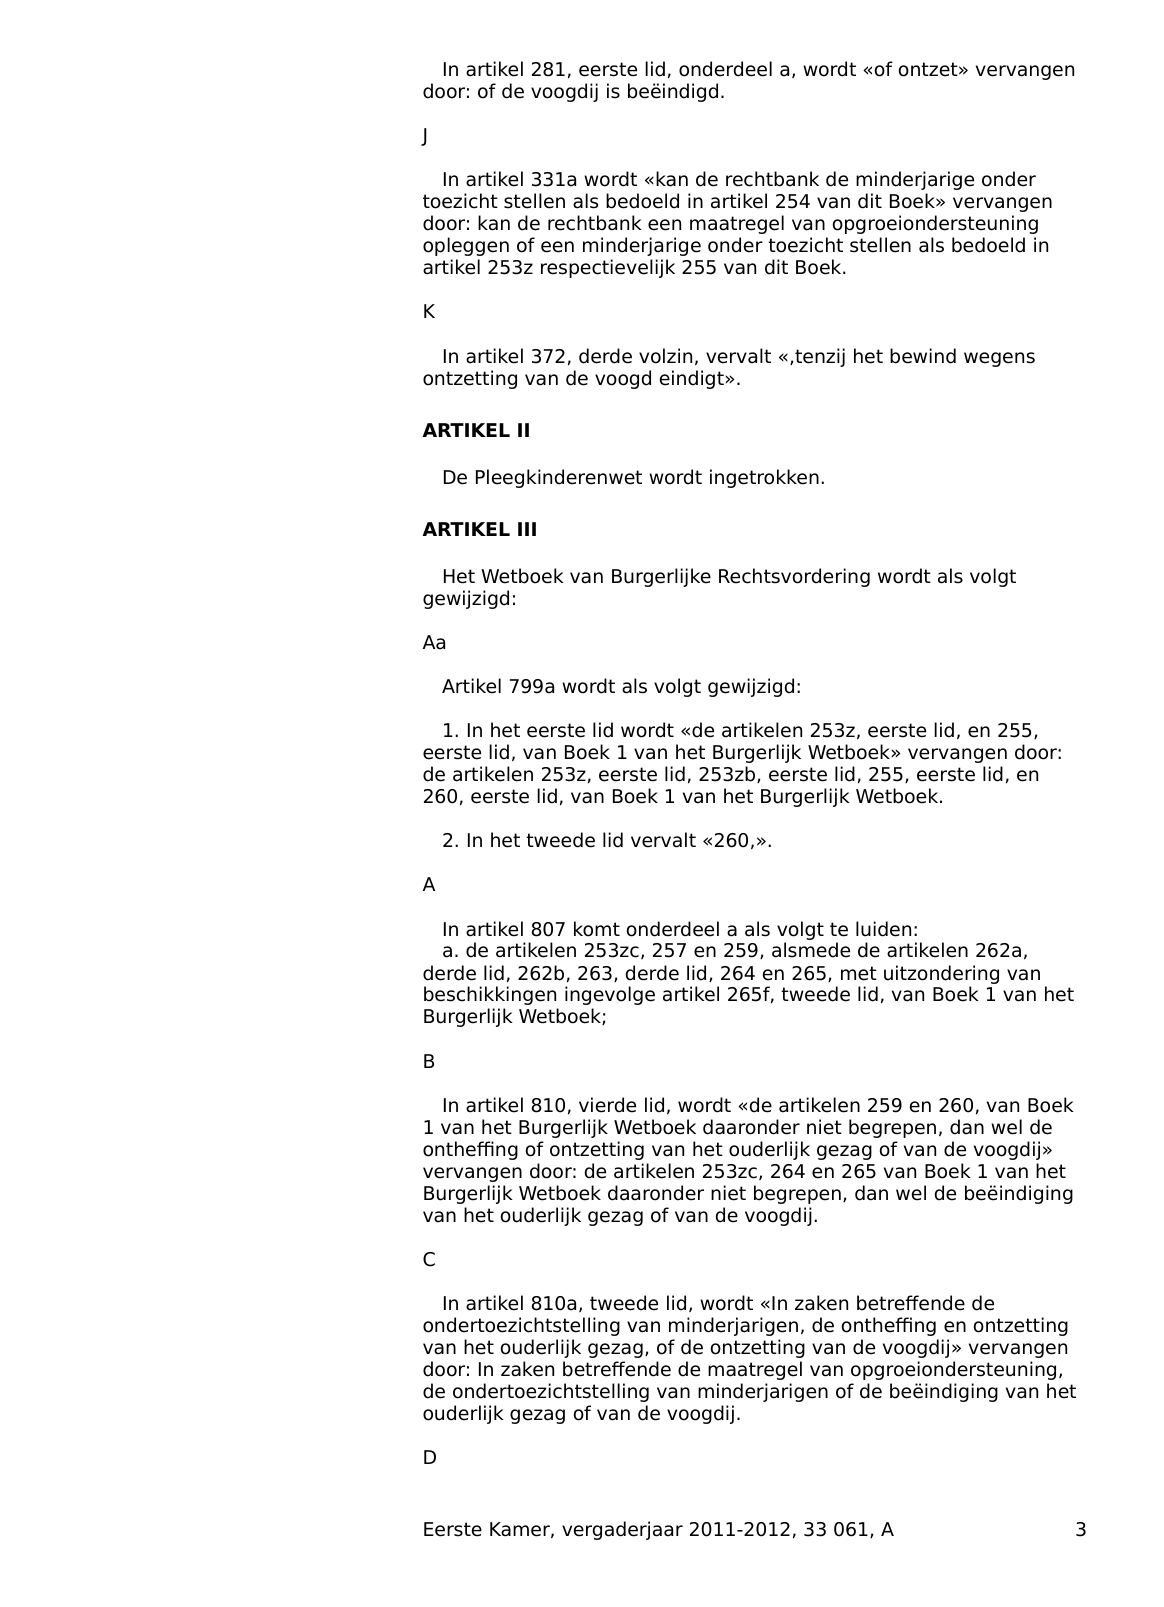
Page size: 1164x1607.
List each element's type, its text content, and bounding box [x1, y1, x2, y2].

text 2. In het tweede lid vervalt «260,». [422, 830, 1087, 852]
text Artikel 799a wordt als volgt gewijzigd: [422, 676, 1087, 698]
text Het Wetboek van Burgerlijke Rechtsvordering wordt als volgt gewijzigd: [422, 566, 1087, 609]
text D [422, 1447, 1087, 1469]
text 1. In het eerste lid wordt «de artikelen 253z, eerste lid, en 255, eerste lid, van Boek 1 van het Burgerlijk Wetboek» vervangen door: de artikelen 253z, eerste lid, 253zb, eerste lid, 255, eerste lid, en 260, eerste lid, van Boek 1 van het Burgerlijk Wetboek. [422, 720, 1087, 808]
text In artikel 372, derde volzin, vervalt «,tenzij het bewind wegens ontzetting van de voogd eindigt». [422, 346, 1087, 389]
text In artikel 810, vierde lid, wordt «de artikelen 259 en 260, van Boek 1 van het Burgerlijk Wetboek daaronder niet begrepen, dan wel de ontheffing of ontzetting van het ouderlijk gezag of van de voogdij» vervangen door: de artikelen 253zc, 264 en 265 van Boek 1 van het Burgerlijk Wetboek daaronder niet begrepen, dan wel de beëindiging van het ouderlijk gezag of van de voogdij. [422, 1095, 1087, 1227]
subtitle ARTIKEL II [422, 419, 1087, 442]
text B [422, 1051, 1087, 1072]
text In artikel 807 komt onderdeel a als volgt te luiden: [422, 918, 1087, 940]
text a. de artikelen 253zc, 257 en 259, alsmede de artikelen 262a, derde lid, 262b, 263, derde lid, 264 en 265, met uitzondering van beschikkingen ingevolge artikel 265f, tweede lid, van Boek 1 van het Burgerlijk Wetboek; [422, 940, 1087, 1028]
text K [422, 301, 1087, 323]
subtitle ARTIKEL III [422, 518, 1087, 541]
text In artikel 331a wordt «kan de rechtbank de minderjarige onder toezicht stellen als bedoeld in artikel 254 van dit Boek» vervangen door: kan de rechtbank een maatregel van opgroeiondersteuning opleggen of een minderjarige onder toezicht stellen als bedoeld in artikel 253z respectievelijk 255 van dit Boek. [422, 169, 1087, 279]
text De Pleegkinderenwet wordt ingetrokken. [422, 467, 1087, 488]
text In artikel 281, eerste lid, onderdeel a, wordt «of ontzet» vervangen door: of de voogdij is beëindigd. [422, 59, 1087, 103]
text A [422, 874, 1087, 896]
text Aa [422, 632, 1087, 654]
text In artikel 810a, tweede lid, wordt «In zaken betreffende de ondertoezichtstelling van minderjarigen, de ontheffing en ontzetting van het ouderlijk gezag, of de ontzetting van de voogdij» vervangen door: In zaken betreffende de maatregel van opgroeiondersteuning, de ondertoezichtstelling van minderjarigen of de beëindiging van het ouderlijk gezag of van de voogdij. [422, 1293, 1087, 1425]
text J [422, 125, 1087, 147]
text C [422, 1249, 1087, 1271]
